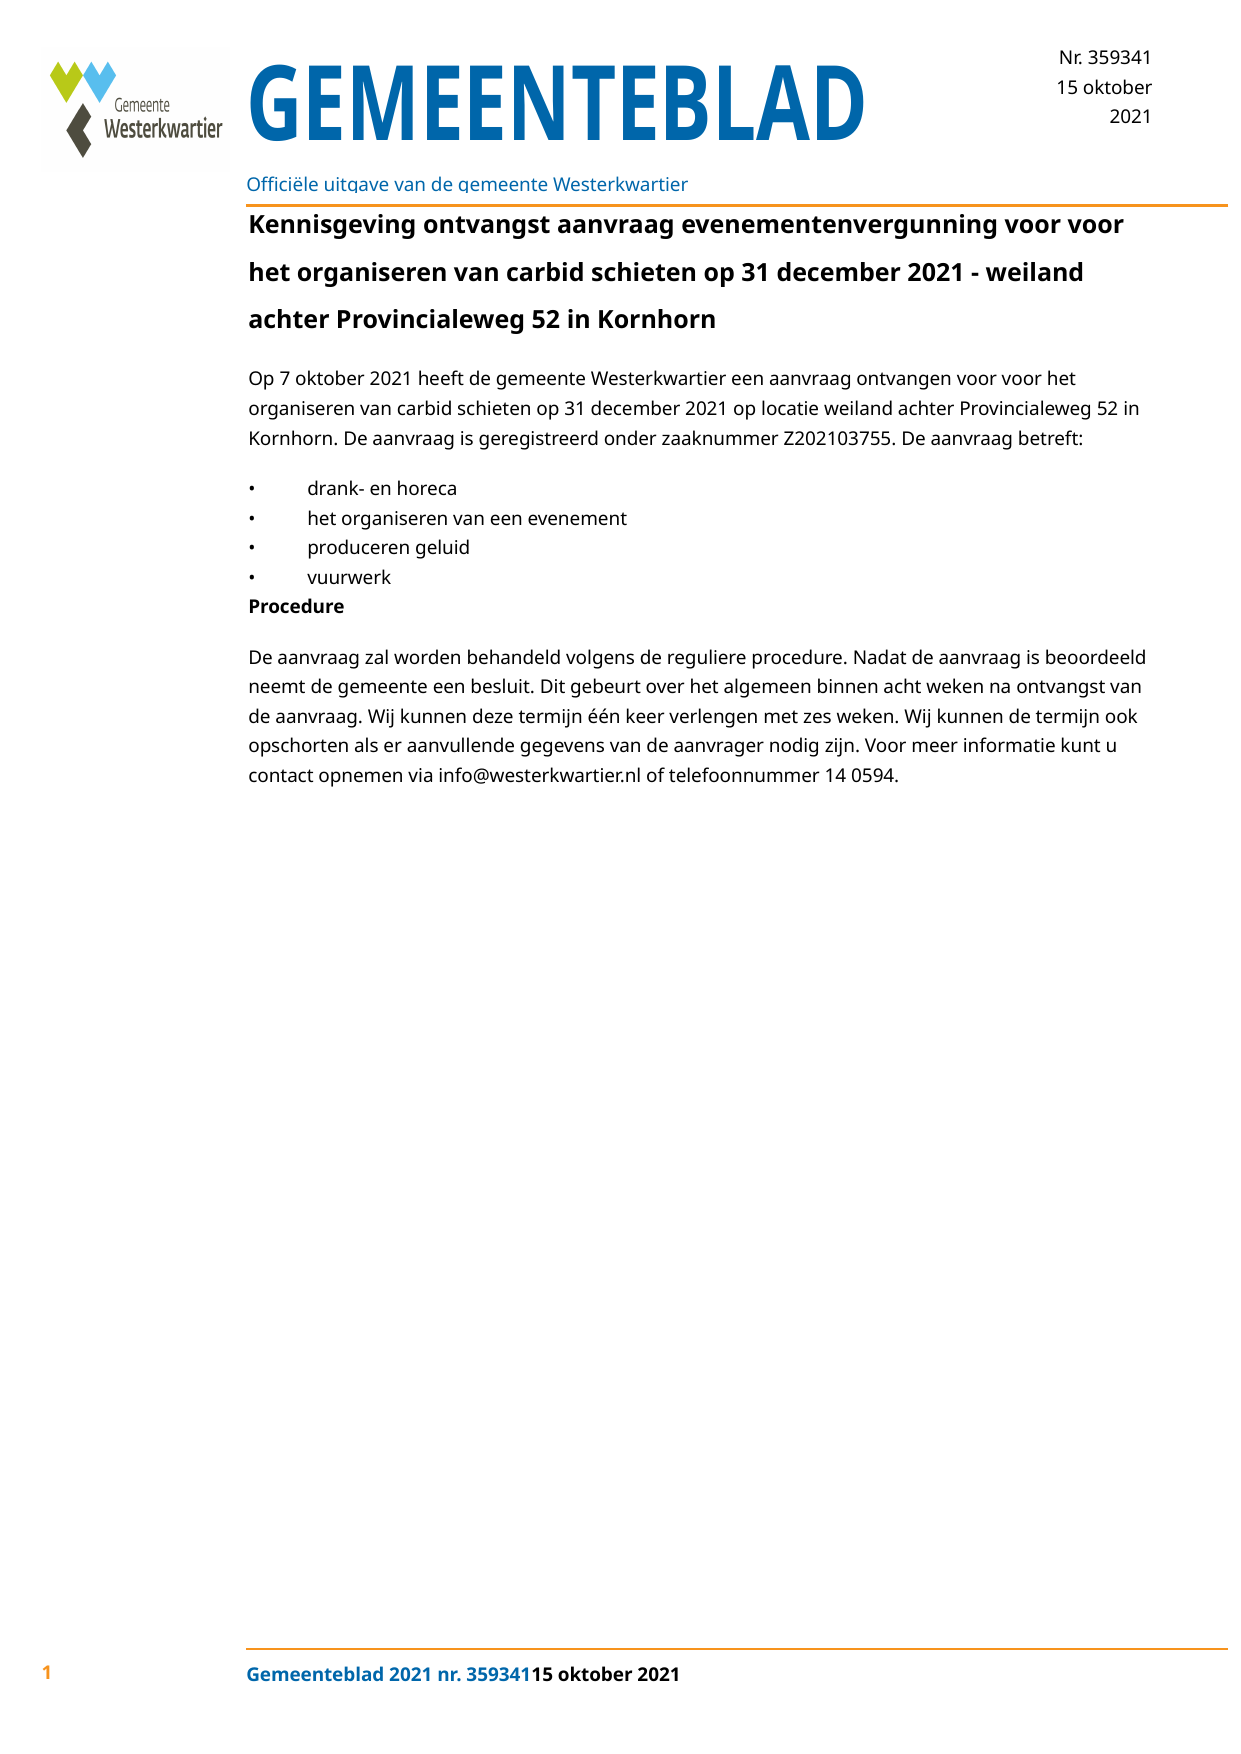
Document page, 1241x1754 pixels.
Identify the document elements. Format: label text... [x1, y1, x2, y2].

list het organiseren van een evenement [248, 505, 1152, 530]
text Procedure [248, 593, 1152, 619]
text Kennisgeving ontvangst aanvraag evenementenvergunning voor voor het organiseren van carbid schieten op 31 december 2021 - weiland achter Provincialeweg 52 in Kornhorn [248, 207, 1152, 336]
picture [41, 47, 231, 172]
text De aanvraag zal worden behandeld volgens de reguliere procedure. Nadat de aanvraag is beoordeeld neemt de gemeente een besluit. Dit gebeurt over het algemeen binnen acht weken na ontvangst van de aanvraag. Wij kunnen deze termijn één keer verlengen met zes weken. Wij kunnen de termijn ook opschorten als er aanvullende gegevens van de aanvrager nodig zijn. Voor meer informatie kunt u contact opnemen via info@westerkwartier.nl of telefoonnummer 14 0594. [248, 644, 1152, 788]
list vuurwerk [248, 564, 1152, 589]
list produceren geluid [248, 534, 1152, 560]
list drank- en horeca [248, 475, 1152, 501]
text Op 7 oktober 2021 heeft de gemeente Westerkwartier een aanvraag ontvangen voor voor het organiseren van carbid schieten op 31 december 2021 op locatie weiland achter Provincialeweg 52 in Kornhorn. De aanvraag is geregistreerd onder zaaknummer Z202103755. De aanvraag betreft: [248, 366, 1152, 450]
